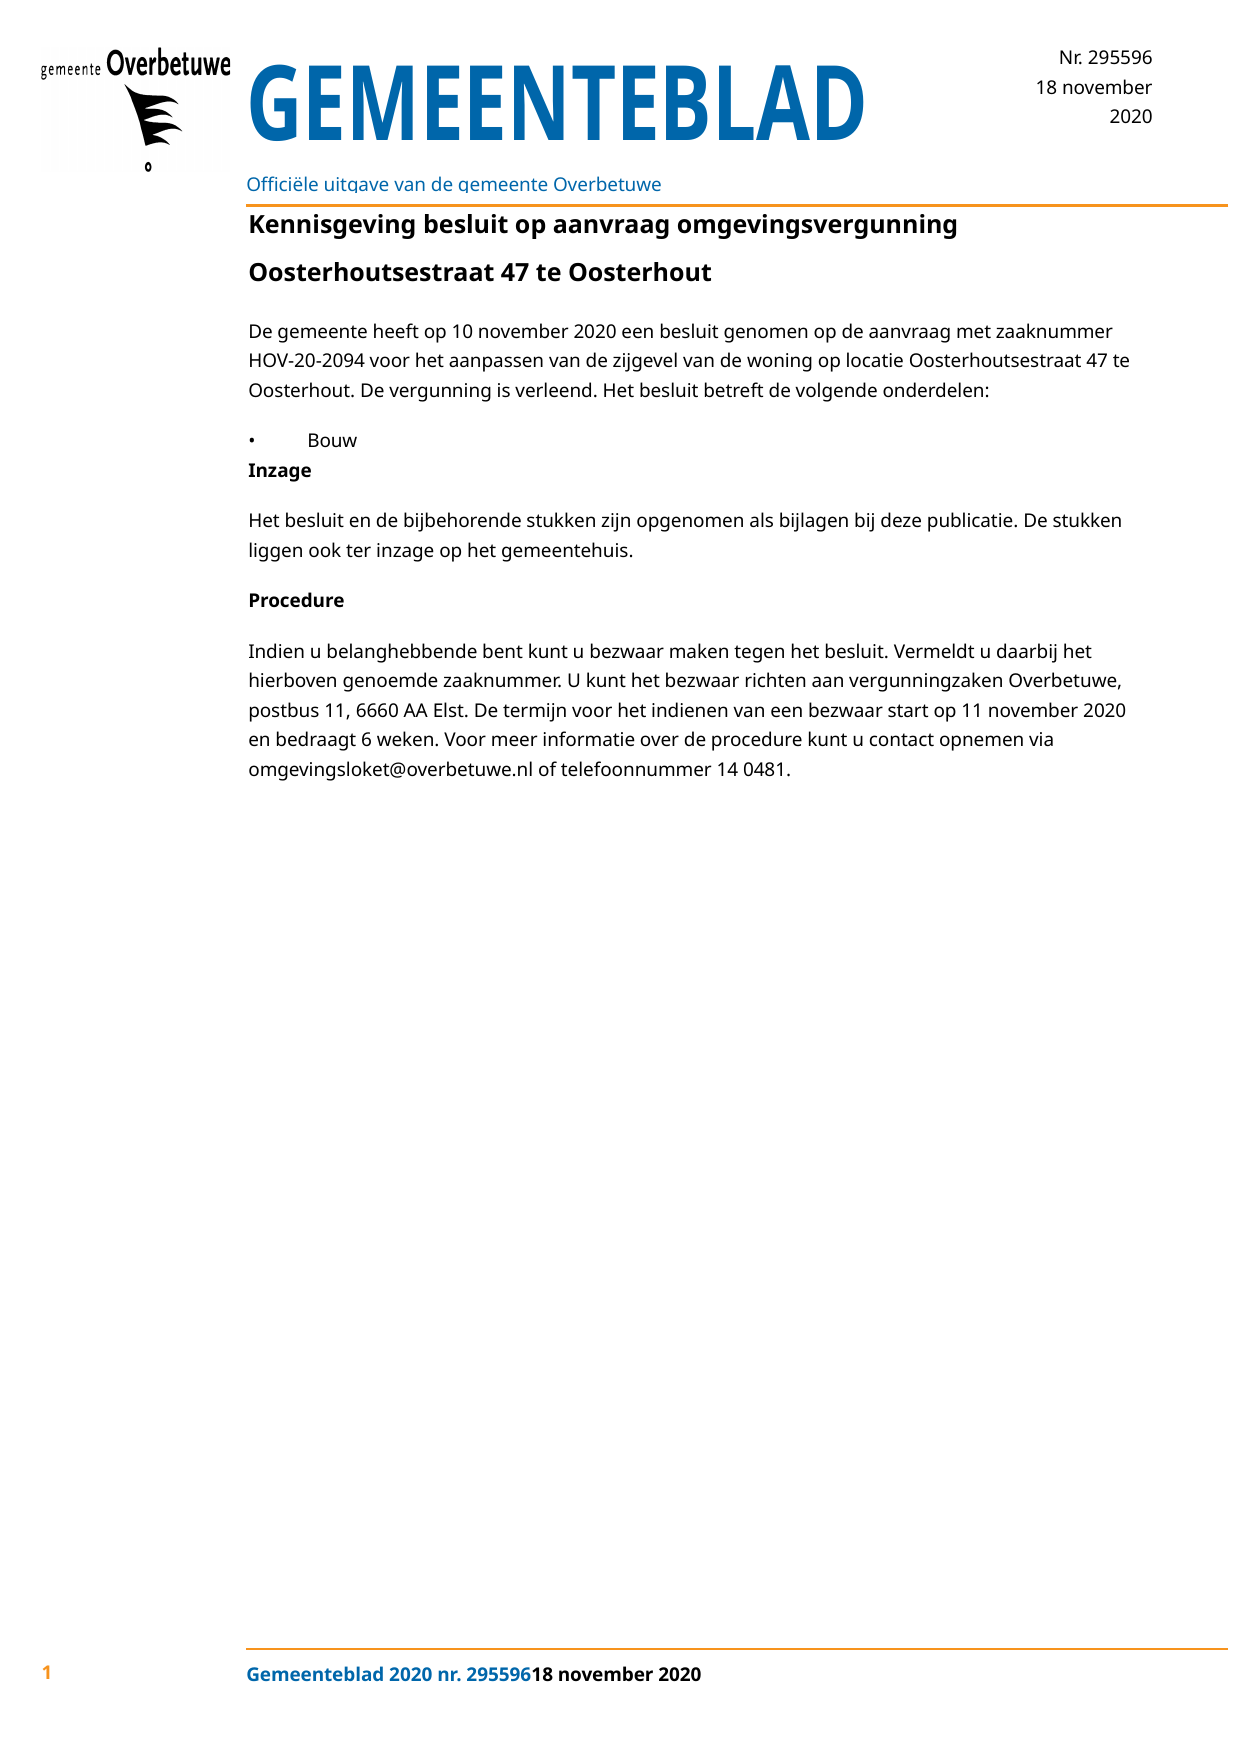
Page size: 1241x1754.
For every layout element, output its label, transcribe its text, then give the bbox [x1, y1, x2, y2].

list Bouw [248, 427, 1152, 453]
picture [41, 47, 231, 172]
text Procedure [248, 587, 1152, 613]
text Kennisgeving besluit op aanvraag omgevingsvergunning Oosterhoutsestraat 47 te Oosterhout [248, 207, 1152, 288]
text Inzage [248, 457, 1152, 483]
text Het besluit en de bijbehorende stukken zijn opgenomen als bijlagen bij deze publicatie. De stukken liggen ook ter inzage op het gemeentehuis. [248, 507, 1152, 563]
text Indien u belanghebbende bent kunt u bezwaar maken tegen het besluit. Vermeldt u daarbij het hierboven genoemde zaaknummer. U kunt het bezwaar richten aan vergunningzaken Overbetuwe, postbus 11, 6660 AA Elst. De termijn voor het indienen van een bezwaar start op 11 november 2020 en bedraagt 6 weken. Voor meer informatie over de procedure kunt u contact opnemen via omgevingsloket@overbetuwe.nl of telefoonnummer 14 0481. [248, 638, 1152, 782]
text De gemeente heeft op 10 november 2020 een besluit genomen op de aanvraag met zaaknummer HOV-20-2094 voor het aanpassen van de zijgevel van de woning op locatie Oosterhoutsestraat 47 te Oosterhout. De vergunning is verleend. Het besluit betreft de volgende onderdelen: [248, 318, 1152, 403]
